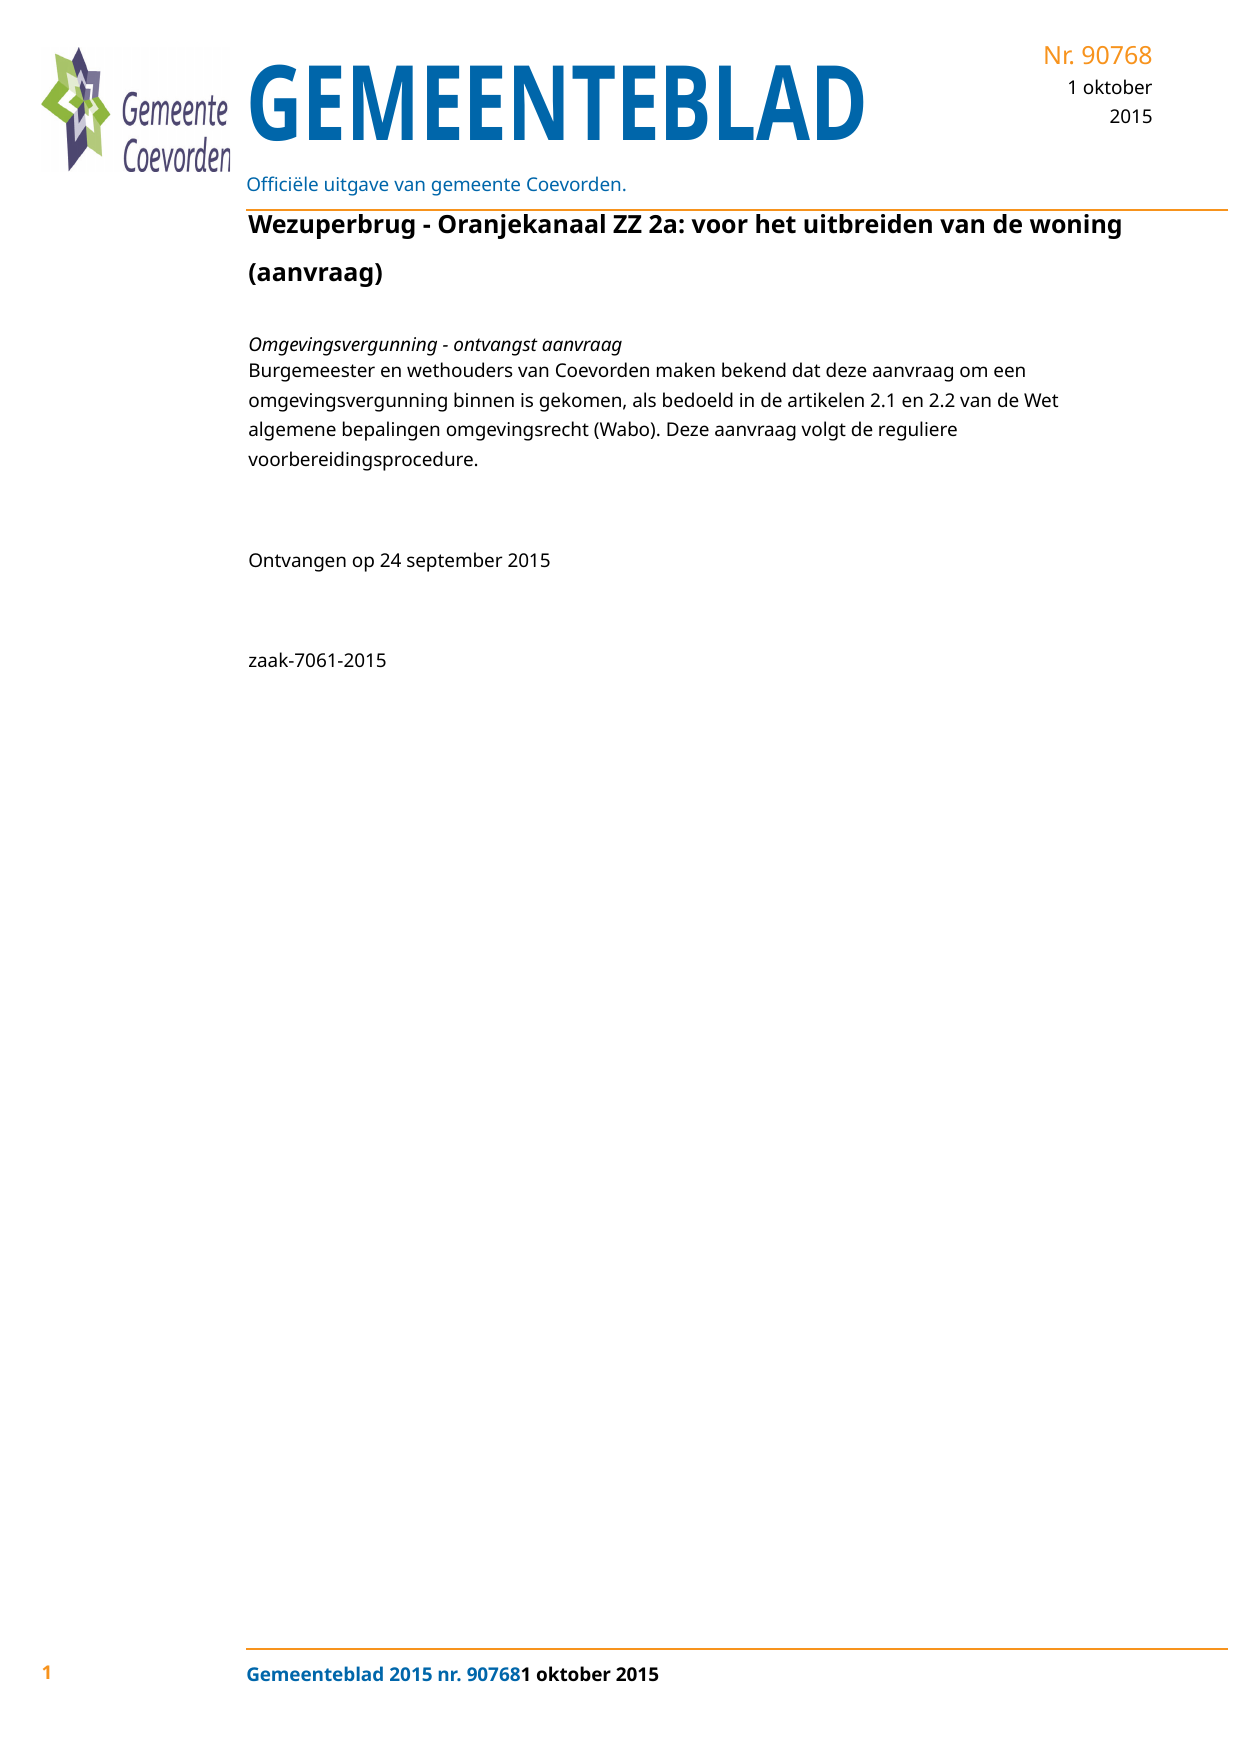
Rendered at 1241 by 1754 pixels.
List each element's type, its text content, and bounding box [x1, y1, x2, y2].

text Wezuperbrug - Oranjekanaal ZZ 2a: voor het uitbreiden van de woning (aanvraag) [248, 211, 1152, 288]
text Ontvangen op 24 september 2015 [248, 547, 1152, 572]
text Burgemeester en wethouders van Coevorden maken bekend dat deze aanvraag om een omgevingsvergunning binnen is gekomen, als bedoeld in de artikelen 2.1 en 2.2 van de Wet algemene bepalingen omgevingsrecht (Wabo). Deze aanvraag volgt de reguliere voorbereidingsprocedure. [248, 357, 1152, 472]
text zaak-7061-2015 [248, 648, 1152, 673]
text Omgevingsvergunning - ontvangst aanvraag [248, 331, 1152, 357]
picture [41, 47, 231, 172]
